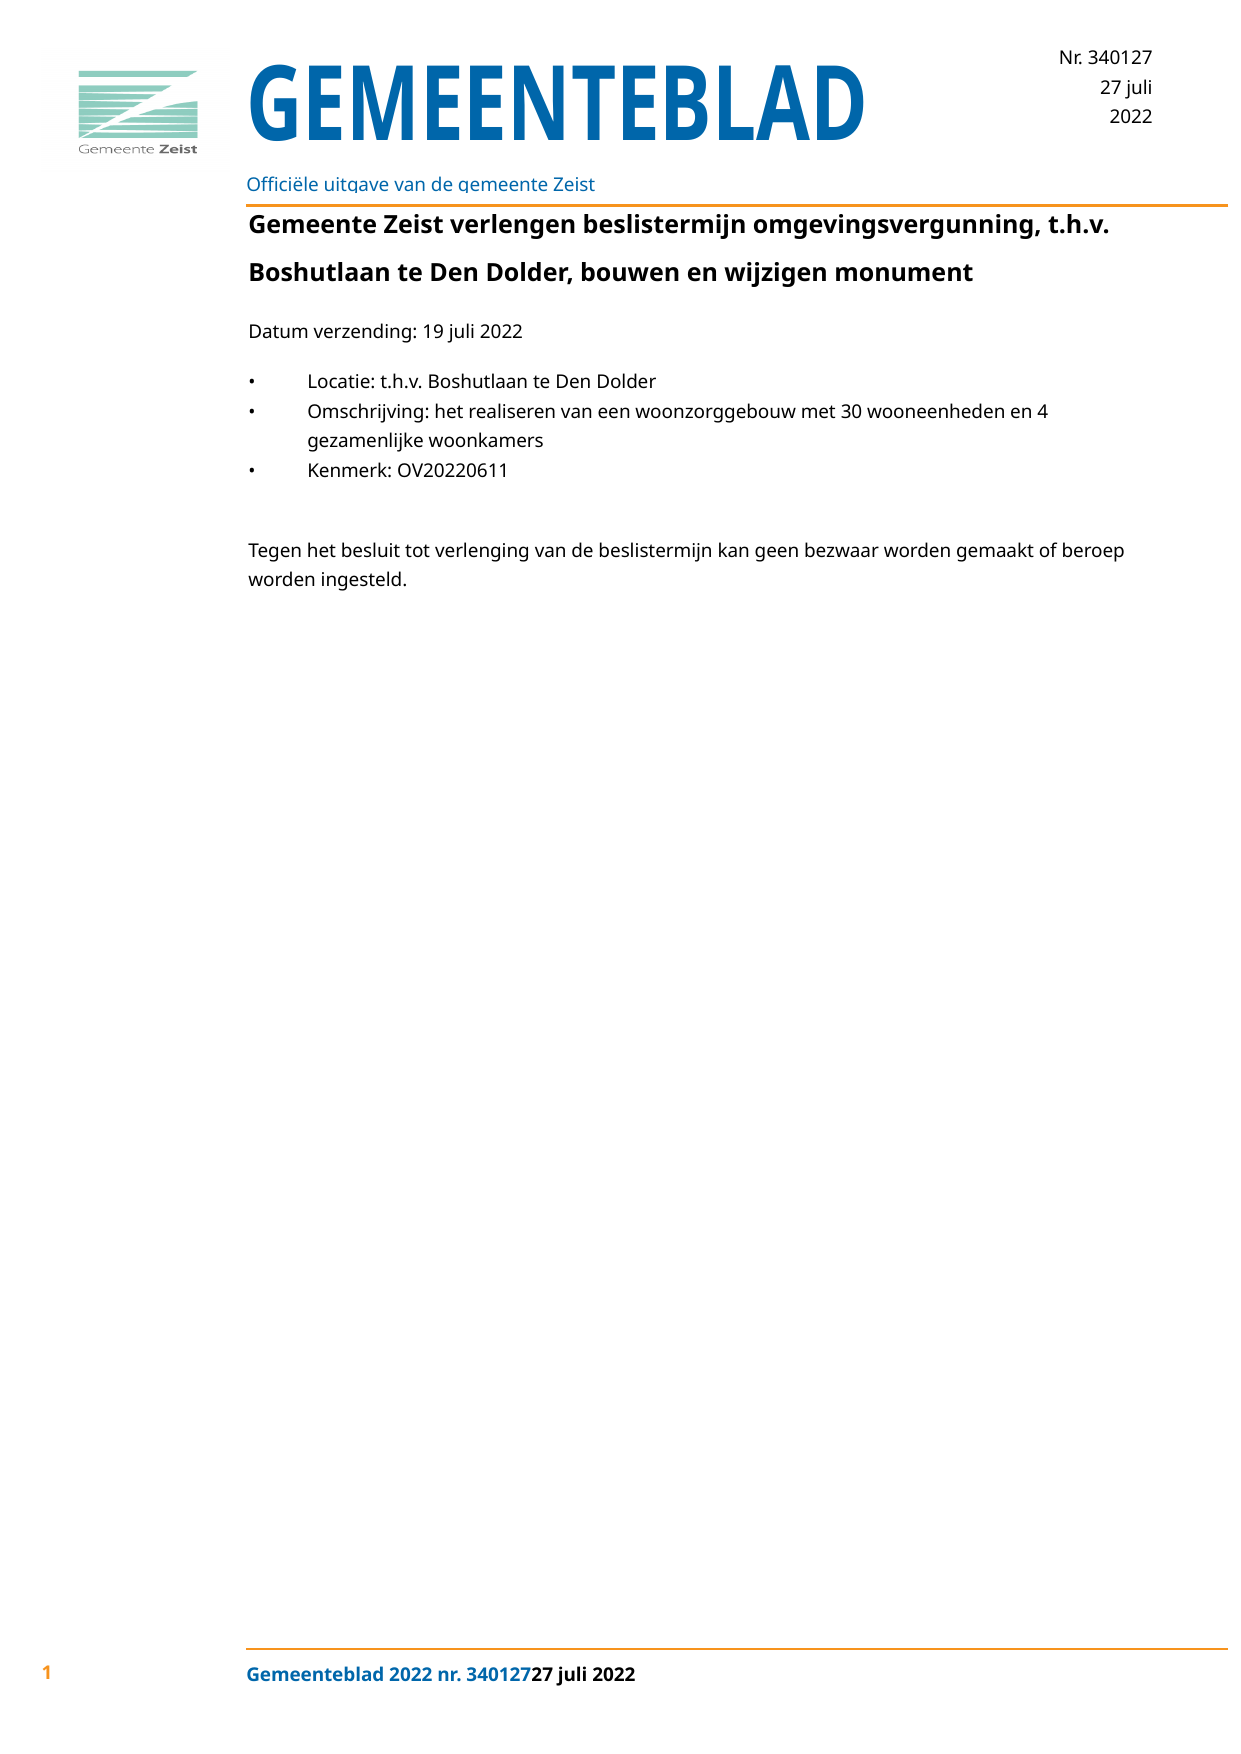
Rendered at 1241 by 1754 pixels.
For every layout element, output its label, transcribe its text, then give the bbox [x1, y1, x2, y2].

text Gemeente Zeist verlengen beslistermijn omgevingsvergunning, t.h.v. Boshutlaan te Den Dolder, bouwen en wijzigen monument [248, 207, 1152, 288]
picture [41, 47, 231, 172]
text Tegen het besluit tot verlenging van de beslistermijn kan geen bezwaar worden gemaakt of beroep worden ingesteld. [248, 537, 1152, 592]
list Omschrijving: het realiseren van een woonzorggebouw met 30 wooneenheden en 4 gezamenlijke woonkamers [248, 398, 1152, 453]
list Locatie: t.h.v. Boshutlaan te Den Dolder [248, 368, 1152, 394]
list Kenmerk: OV20220611 [248, 457, 1152, 483]
text Datum verzending: 19 juli 2022 [248, 318, 1152, 344]
